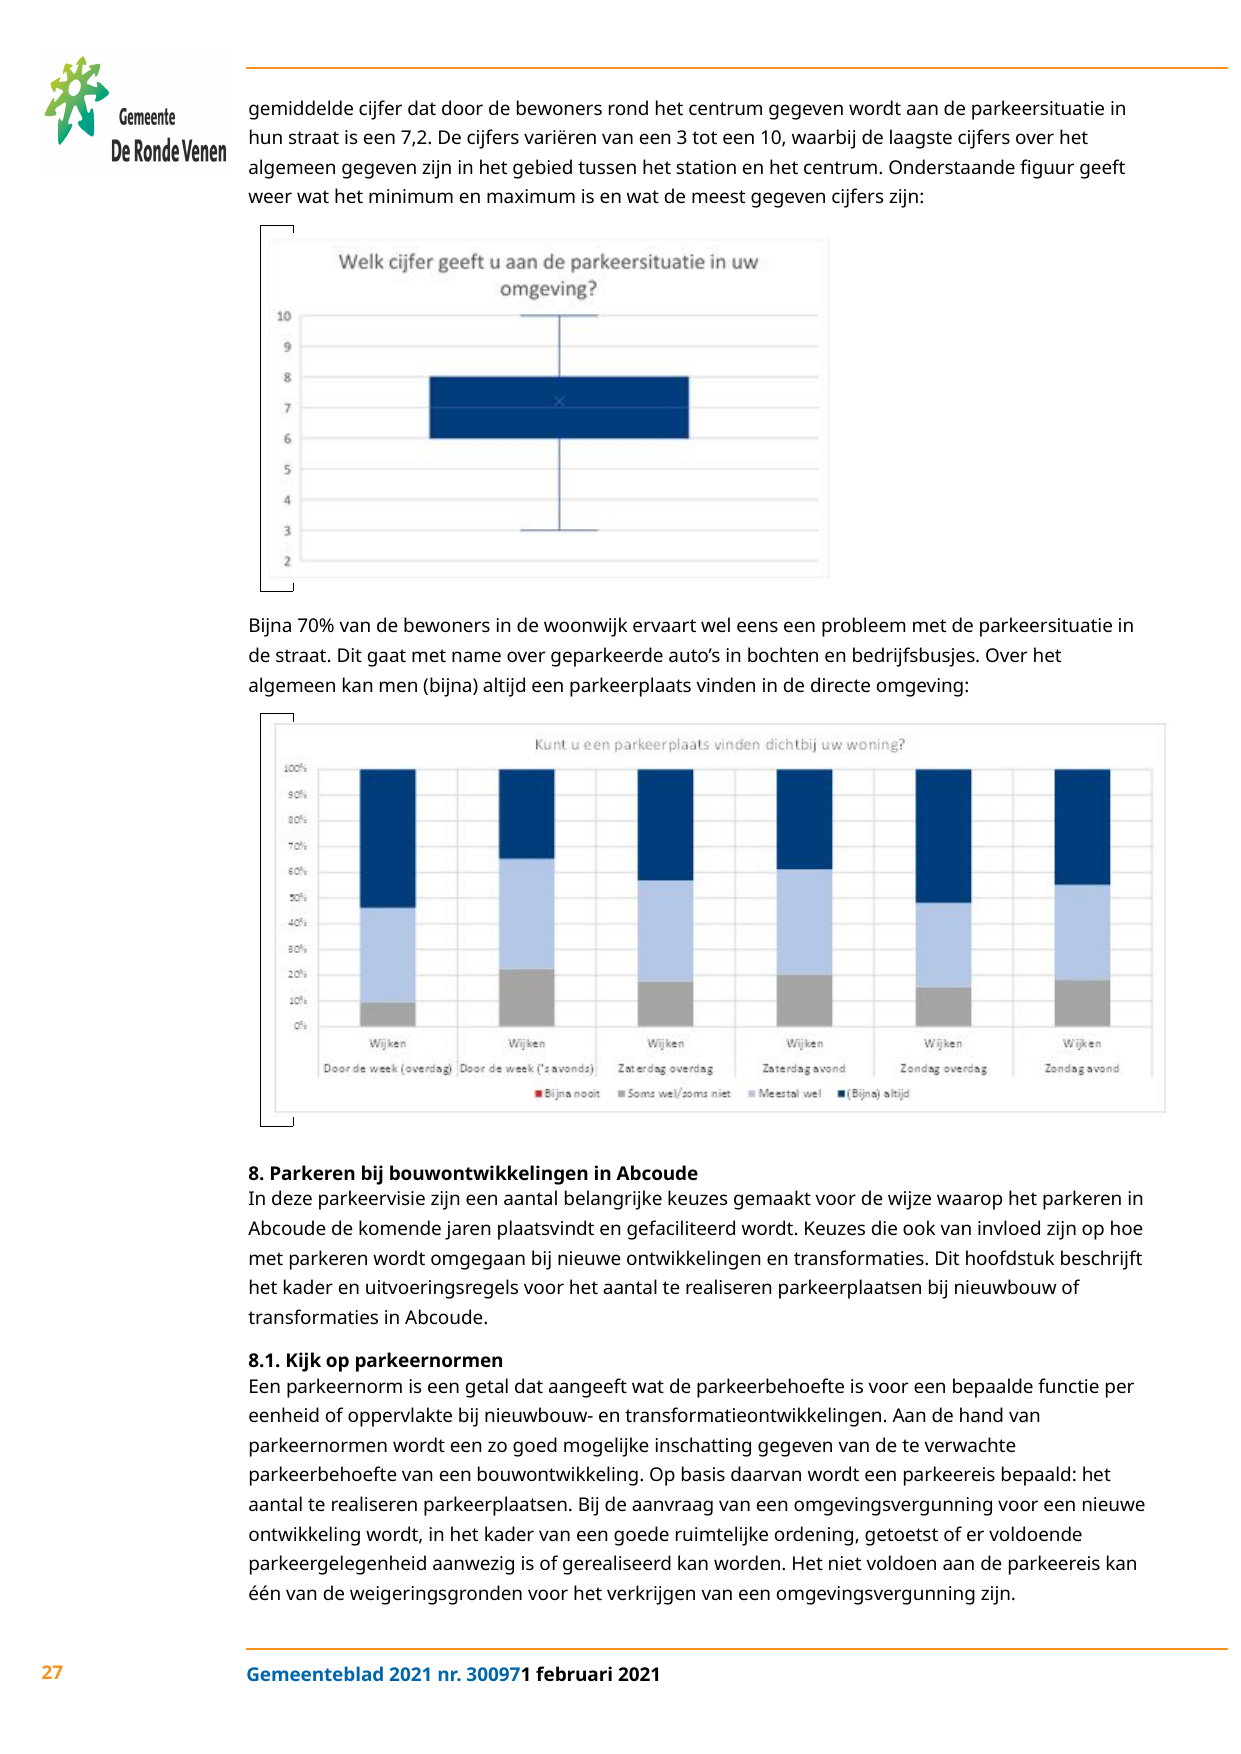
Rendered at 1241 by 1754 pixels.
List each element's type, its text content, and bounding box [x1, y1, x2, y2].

table_header gemiddelde cijfer dat door de bewoners rond het centrum gegeven wordt aan de parkeersituatie in hun straat is een 7,2. De cijfers variëren van een 3 tot een 10, waarbij de laagste cijfers over het algemeen gegeven zijn in het gebied tussen het station en het centrum. Onderstaande figuur geeft weer wat het minimum en maximum is en wat de meest gegeven cijfers zijn: [248, 95, 1152, 582]
picture [41, 47, 231, 172]
picture [268, 233, 833, 583]
text 8.1. Kijk op parkeernormen [248, 1347, 1152, 1373]
table_header Bijna 70% van de bewoners in de woonwijk ervaart wel eens een probleem met de parkeersituatie in de straat. Dit gaat met name over geparkeerde auto’s in bochten en bedrijfsbusjes. Over het algemeen kan men (bijna) altijd een parkeerplaats vinden in de directe omgeving: [248, 583, 1152, 1143]
text In deze parkeervisie zijn een aantal belangrijke keuzes gemaakt voor de wijze waarop het parkeren in Abcoude de komende jaren plaatsvindt en gefaciliteerd wordt. Keuzes die ook van invloed zijn op hoe met parkeren wordt omgegaan bij nieuwe ontwikkelingen en transformaties. Dit hoofdstuk beschrijft het kader en uitvoeringsregels voor het aantal te realiseren parkeerplaatsen bij nieuwbouw of transformaties in Abcoude. [248, 1186, 1152, 1330]
text Een parkeernorm is een getal dat aangeeft wat de parkeerbehoefte is voor een bepaalde functie per eenheid of oppervlakte bij nieuwbouw- en transformatieontwikkelingen. Aan de hand van parkeernormen wordt een zo goed mogelijke inschatting gegeven van de te verwachte parkeerbehoefte van een bouwontwikkeling. Op basis daarvan wordt een parkeereis bepaald: het aantal te realiseren parkeerplaatsen. Bij de aanvraag van een omgevingsvergunning voor een nieuwe ontwikkeling wordt, in het kader van een goede ruimtelijke ordening, getoetst of er voldoende parkeergelegenheid aanwezig is of gerealiseerd kan worden. Het niet voldoen aan de parkeereis kan één van de weigeringsgronden voor het verkrijgen van een omgevingsvergunning zijn. [248, 1373, 1152, 1606]
picture [268, 722, 1173, 1117]
text 8. Parkeren bij bouwontwikkelingen in Abcoude [248, 1160, 1152, 1186]
